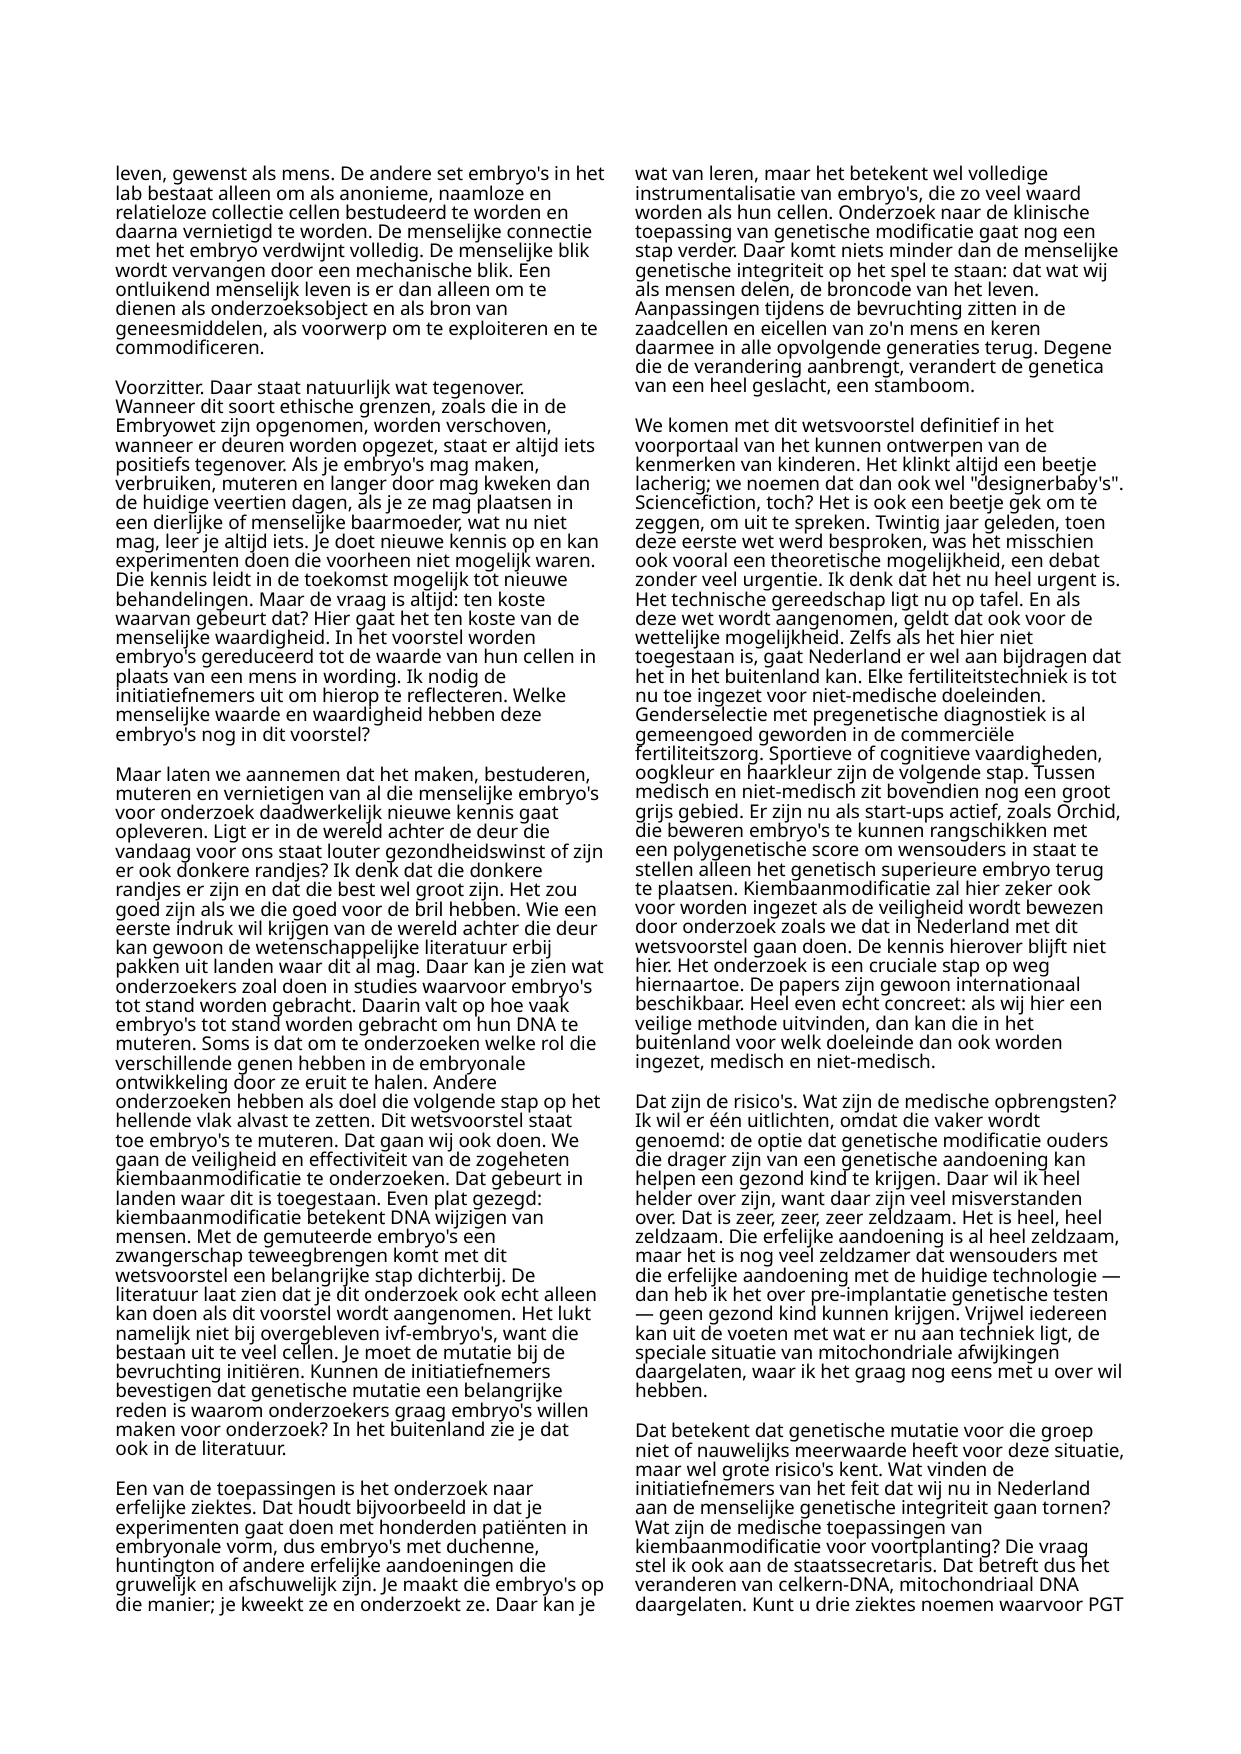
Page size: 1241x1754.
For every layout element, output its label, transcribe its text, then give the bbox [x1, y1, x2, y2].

text leven, gewenst als mens. De andere set embryo's in het lab bestaat alleen om als anonieme, naamloze en relatieloze collectie cellen bestudeerd te worden en daarna vernietigd te worden. De menselijke connectie met het embryo verdwijnt volledig. De menselijke blik wordt vervangen door een mechanische blik. Een ontluikend menselijk leven is er dan alleen om te dienen als onderzoeksobject en als bron van geneesmiddelen, als voorwerp om te exploiteren en te commodificeren. [115, 165, 605, 358]
text Een van de toepassingen is het onderzoek naar erfelijke ziektes. Dat houdt bijvoorbeeld in dat je experimenten gaat doen met honderden patiënten in embryonale vorm, dus embryo's met duchenne, huntington of andere erfelijke aandoeningen die gruwelijk en afschuwelijk zijn. Je maakt die embryo's op die manier; je kweekt ze en onderzoekt ze. Daar kan je [115, 1480, 605, 1615]
text wat van leren, maar het betekent wel volledige instrumentalisatie van embryo's, die zo veel waard worden als hun cellen. Onderzoek naar de klinische toepassing van genetische modificatie gaat nog een stap verder. Daar komt niets minder dan de menselijke genetische integriteit op het spel te staan: dat wat wij als mensen delen, de broncode van het leven. Aanpassingen tijdens de bevruchting zitten in de zaadcellen en eicellen van zo'n mens en keren daarmee in alle opvolgende generaties terug. Degene die de verandering aanbrengt, verandert de genetica van een heel geslacht, een stamboom. [635, 165, 1125, 397]
text Maar laten we aannemen dat het maken, bestuderen, muteren en vernietigen van al die menselijke embryo's voor onderzoek daadwerkelijk nieuwe kennis gaat opleveren. Ligt er in de wereld achter de deur die vandaag voor ons staat louter gezondheidswinst of zijn er ook donkere randjes? Ik denk dat die donkere randjes er zijn en dat die best wel groot zijn. Het zou goed zijn als we die goed voor de bril hebben. Wie een eerste indruk wil krijgen van de wereld achter die deur kan gewoon de wetenschappelijke literatuur erbij pakken uit landen waar dit al mag. Daar kan je zien wat onderzoekers zoal doen in studies waarvoor embryo's tot stand worden gebracht. Daarin valt op hoe vaak embryo's tot stand worden gebracht om hun DNA te muteren. Soms is dat om te onderzoeken welke rol die verschillende genen hebben in de embryonale ontwikkeling door ze eruit te halen. Andere onderzoeken hebben als doel die volgende stap op het hellende vlak alvast te zetten. Dit wetsvoorstel staat toe embryo's te muteren. Dat gaan wij ook doen. We gaan de veiligheid en effectiviteit van de zogeheten kiembaanmodificatie te onderzoeken. Dat gebeurt in landen waar dit is toegestaan. Even plat gezegd: kiembaanmodificatie betekent DNA wijzigen van mensen. Met de gemuteerde embryo's een zwangerschap teweegbrengen komt met dit wetsvoorstel een belangrijke stap dichterbij. De literatuur laat zien dat je dit onderzoek ook echt alleen kan doen als dit voorstel wordt aangenomen. Het lukt namelijk niet bij overgebleven ivf-embryo's, want die bestaan uit te veel cellen. Je moet de mutatie bij de bevruchting initiëren. Kunnen de initiatiefnemers bevestigen dat genetische mutatie een belangrijke reden is waarom onderzoekers graag embryo's willen maken voor onderzoek? In het buitenland zie je dat ook in de literatuur. [115, 766, 605, 1459]
text Dat betekent dat genetische mutatie voor die groep niet of nauwelijks meerwaarde heeft voor deze situatie, maar wel grote risico's kent. Wat vinden de initiatiefnemers van het feit dat wij nu in Nederland aan de menselijke genetische integriteit gaan tornen? Wat zijn de medische toepassingen van kiembaanmodificatie voor voortplanting? Die vraag stel ik ook aan de staatssecretaris. Dat betreft dus het veranderen van celkern-DNA, mitochondriaal DNA daargelaten. Kunt u drie ziektes noemen waarvoor PGT [635, 1422, 1125, 1615]
text Voorzitter. Daar staat natuurlijk wat tegenover. Wanneer dit soort ethische grenzen, zoals die in de Embryowet zijn opgenomen, worden verschoven, wanneer er deuren worden opgezet, staat er altijd iets positiefs tegenover. Als je embryo's mag maken, verbruiken, muteren en langer door mag kweken dan de huidige veertien dagen, als je ze mag plaatsen in een dierlijke of menselijke baarmoeder, wat nu niet mag, leer je altijd iets. Je doet nieuwe kennis op en kan experimenten doen die voorheen niet mogelijk waren. Die kennis leidt in de toekomst mogelijk tot nieuwe behandelingen. Maar de vraag is altijd: ten koste waarvan gebeurt dat? Hier gaat het ten koste van de menselijke waardigheid. In het voorstel worden embryo's gereduceerd tot de waarde van hun cellen in plaats van een mens in wording. Ik nodig de initiatiefnemers uit om hierop te reflecteren. Welke menselijke waarde en waardigheid hebben deze embryo's nog in dit voorstel? [115, 379, 605, 745]
text We komen met dit wetsvoorstel definitief in het voorportaal van het kunnen ontwerpen van de kenmerken van kinderen. Het klinkt altijd een beetje lacherig; we noemen dat dan ook wel "designerbaby's". Sciencefiction, toch? Het is ook een beetje gek om te zeggen, om uit te spreken. Twintig jaar geleden, toen deze eerste wet werd besproken, was het misschien ook vooral een theoretische mogelijkheid, een debat zonder veel urgentie. Ik denk dat het nu heel urgent is. Het technische gereedschap ligt nu op tafel. En als deze wet wordt aangenomen, geldt dat ook voor de wettelijke mogelijkheid. Zelfs als het hier niet toegestaan is, gaat Nederland er wel aan bijdragen dat het in het buitenland kan. Elke fertiliteitstechniek is tot nu toe ingezet voor niet-medische doeleinden. Genderselectie met pregenetische diagnostiek is al gemeengoed geworden in de commerciële fertiliteitszorg. Sportieve of cognitieve vaardigheden, oogkleur en haarkleur zijn de volgende stap. Tussen medisch en niet-medisch zit bovendien nog een groot grijs gebied. Er zijn nu als start-ups actief, zoals Orchid, die beweren embryo's te kunnen rangschikken met een polygenetische score om wensouders in staat te stellen alleen het genetisch superieure embryo terug te plaatsen. Kiembaanmodificatie zal hier zeker ook voor worden ingezet als de veiligheid wordt bewezen door onderzoek zoals we dat in Nederland met dit wetsvoorstel gaan doen. De kennis hierover blijft niet hier. Het onderzoek is een cruciale stap op weg hiernaartoe. De papers zijn gewoon internationaal beschikbaar. Heel even echt concreet: als wij hier een veilige methode uitvinden, dan kan die in het buitenland voor welk doeleinde dan ook worden ingezet, medisch en niet-medisch. [635, 417, 1125, 1072]
text Dat zijn de risico's. Wat zijn de medische opbrengsten? Ik wil er één uitlichten, omdat die vaker wordt genoemd: de optie dat genetische modificatie ouders die drager zijn van een genetische aandoening kan helpen een gezond kind te krijgen. Daar wil ik heel helder over zijn, want daar zijn veel misverstanden over. Dat is zeer, zeer, zeer zeldzaam. Het is heel, heel zeldzaam. Die erfelijke aandoening is al heel zeldzaam, maar het is nog veel zeldzamer dat wensouders met die erfelijke aandoening met de huidige technologie — dan heb ik het over pre-implantatie genetische testen — geen gezond kind kunnen krijgen. Vrijwel iedereen kan uit de voeten met wat er nu aan techniek ligt, de speciale situatie van mitochondriale afwijkingen daargelaten, waar ik het graag nog eens met u over wil hebben. [635, 1093, 1125, 1402]
